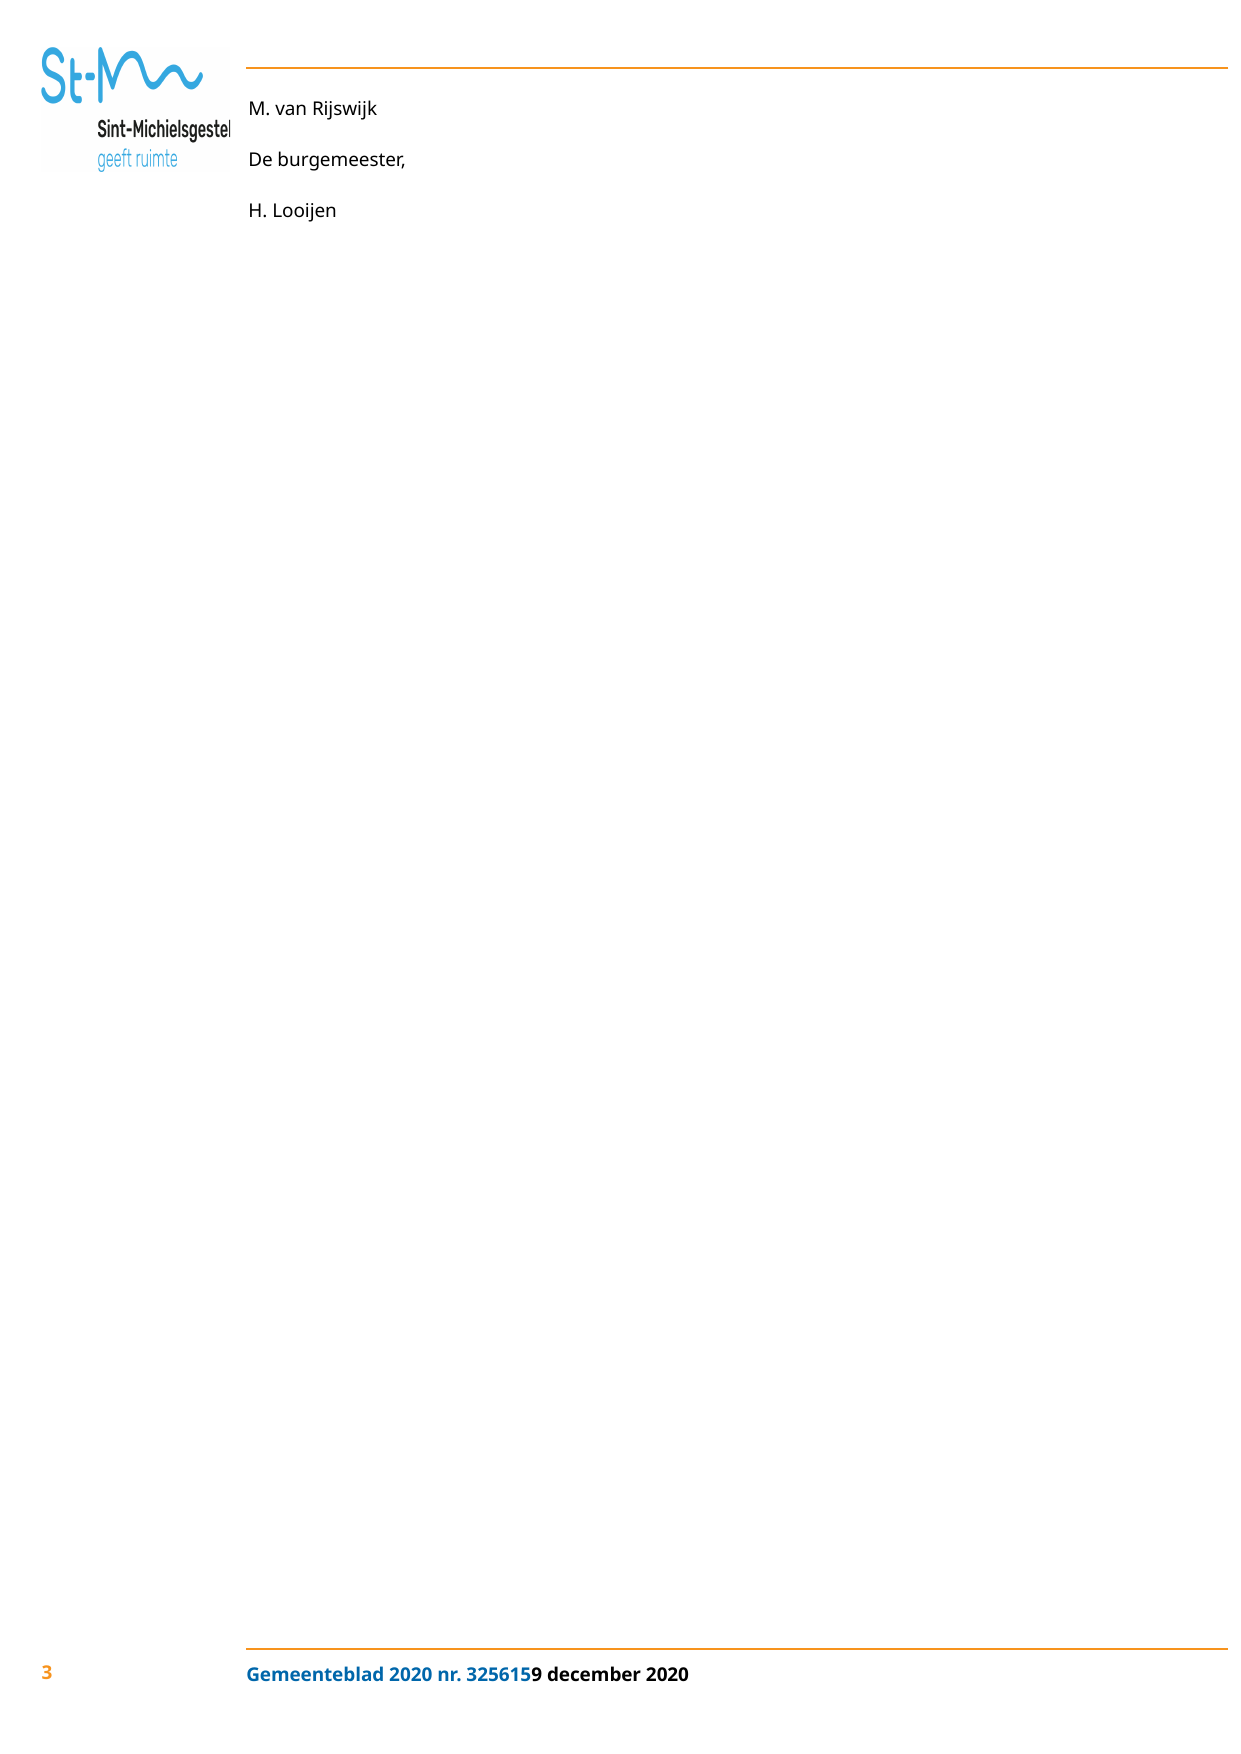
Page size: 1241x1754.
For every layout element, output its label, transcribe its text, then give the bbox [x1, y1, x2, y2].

text H. Looijen [248, 198, 1152, 223]
picture [41, 47, 231, 172]
text De burgemeester, [248, 146, 1152, 172]
text M. van Rijswijk [248, 95, 1152, 121]
